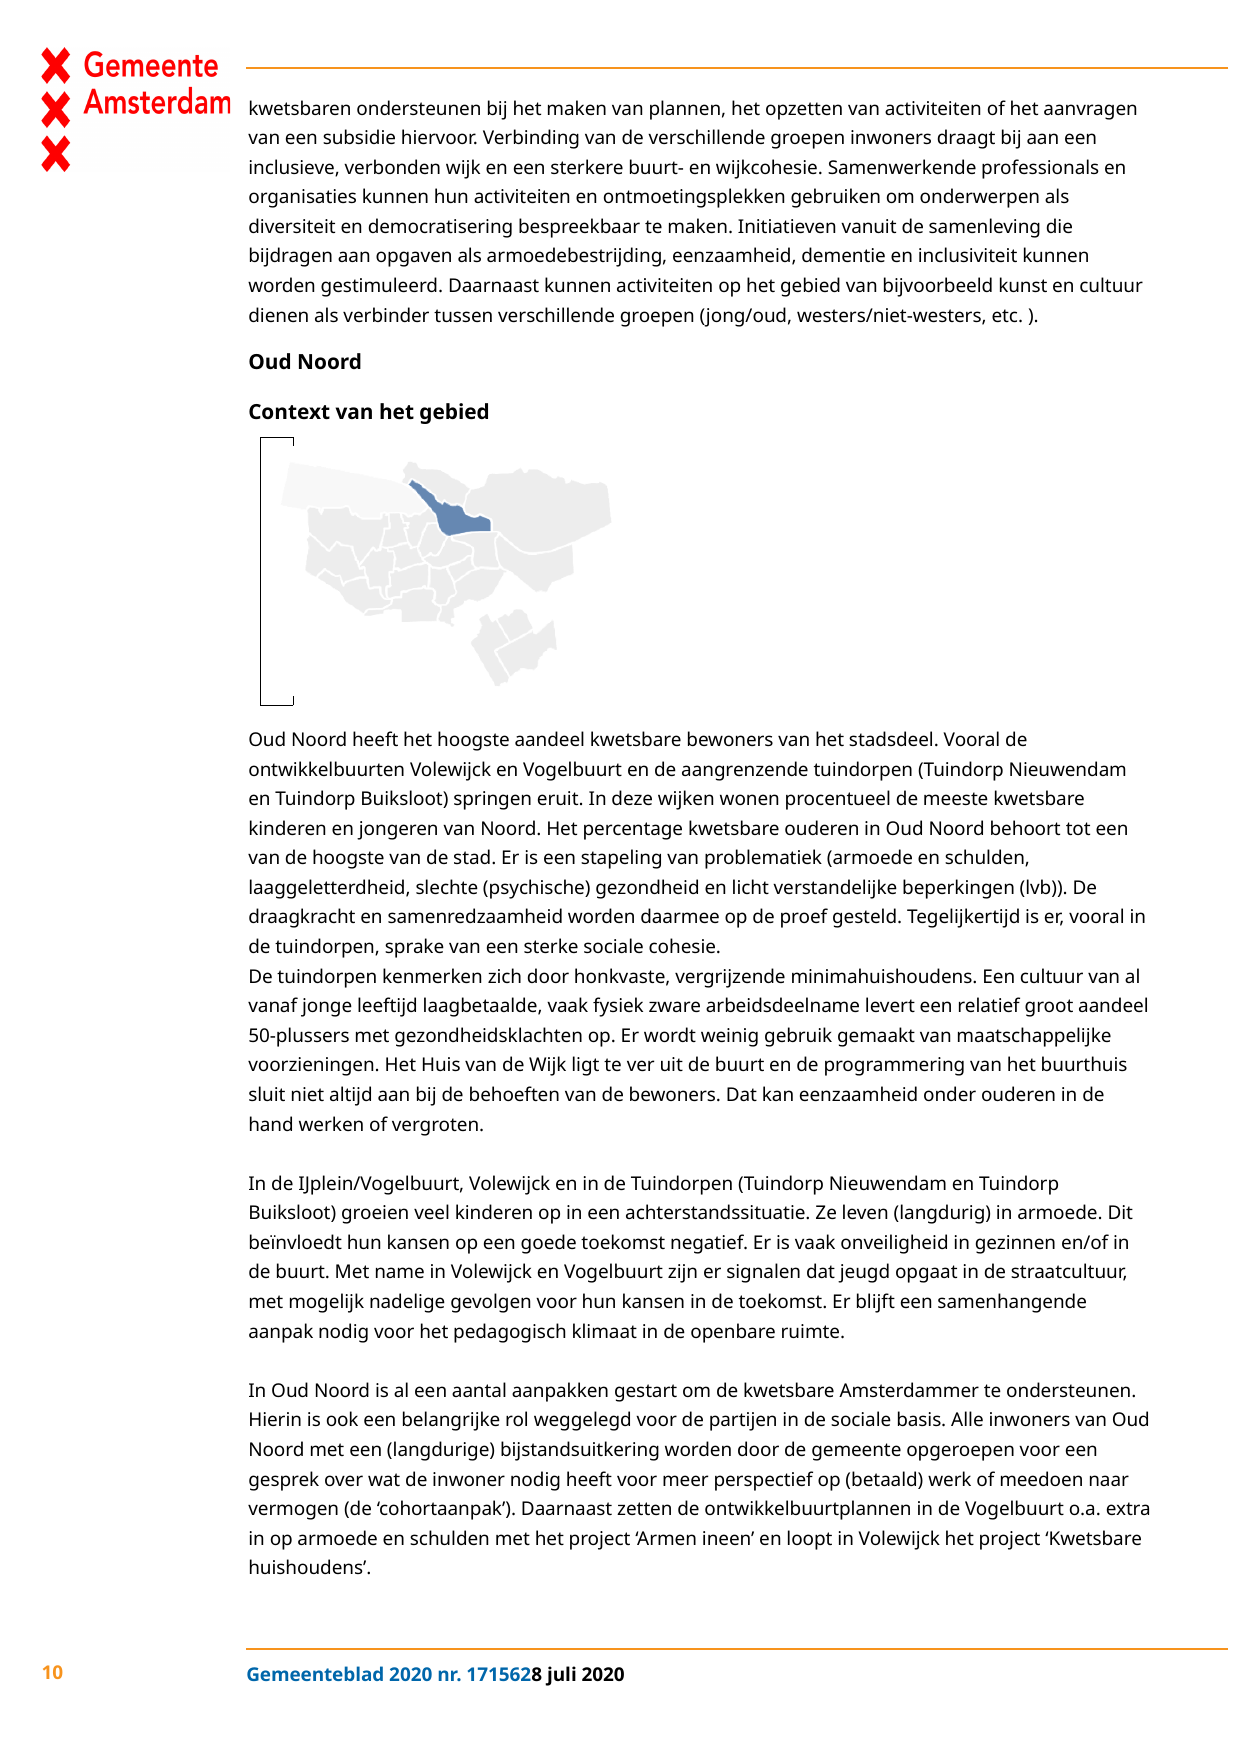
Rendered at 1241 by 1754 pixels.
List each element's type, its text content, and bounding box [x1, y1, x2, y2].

text Context van het gebied [248, 397, 1152, 425]
picture [268, 446, 624, 696]
picture [41, 47, 231, 172]
text kwetsbaren ondersteunen bij het maken van plannen, het opzetten van activiteiten of het aanvragen van een subsidie hiervoor. Verbinding van de verschillende groepen inwoners draagt bij aan een inclusieve, verbonden wijk en een sterkere buurt- en wijkcohesie. Samenwerkende professionals en organisaties kunnen hun activiteiten en ontmoetingsplekken gebruiken om onderwerpen als diversiteit en democratisering bespreekbaar te maken. Initiatieven vanuit de samenleving die bijdragen aan opgaven als armoedebestrijding, eenzaamheid, dementie en inclusiviteit kunnen worden gestimuleerd. Daarnaast kunnen activiteiten op het gebied van bijvoorbeeld kunst en cultuur dienen als verbinder tussen verschillende groepen (jong/oud, westers/niet-westers, etc. ). [248, 95, 1152, 328]
text Oud Noord heeft het hoogste aandeel kwetsbare bewoners van het stadsdeel. Vooral de ontwikkelbuurten Volewijck en Vogelbuurt en de aangrenzende tuindorpen (Tuindorp Nieuwendam en Tuindorp Buiksloot) springen eruit. In deze wijken wonen procentueel de meeste kwetsbare kinderen en jongeren van Noord. Het percentage kwetsbare ouderen in Oud Noord behoort tot een van de hoogste van de stad. Er is een stapeling van problematiek (armoede en schulden, laaggeletterdheid, slechte (psychische) gezondheid en licht verstandelijke beperkingen (lvb)). De draagkracht en samenredzaamheid worden daarmee op de proef gesteld. Tegelijkertijd is er, vooral in de tuindorpen, sprake van een sterke sociale cohesie. [248, 726, 1152, 959]
text In Oud Noord is al een aantal aanpakken gestart om de kwetsbare Amsterdammer te ondersteunen. Hierin is ook een belangrijke rol weggelegd voor de partijen in de sociale basis. Alle inwoners van Oud Noord met een (langdurige) bijstandsuitkering worden door de gemeente opgeroepen voor een gesprek over wat de inwoner nodig heeft voor meer perspectief op (betaald) werk of meedoen naar vermogen (de ‘cohortaanpak’). Daarnaast zetten de ontwikkelbuurtplannen in de Vogelbuurt o.a. extra in op armoede en schulden met het project ‘Armen ineen’ en loopt in Volewijck het project ‘Kwetsbare huishoudens’. [248, 1377, 1152, 1580]
text De tuindorpen kenmerken zich door honkvaste, vergrijzende minimahuishoudens. Een cultuur van al vanaf jonge leeftijd laagbetaalde, vaak fysiek zware arbeidsdeelname levert een relatief groot aandeel 50-plussers met gezondheidsklachten op. Er wordt weinig gebruik gemaakt van maatschappelijke voorzieningen. Het Huis van de Wijk ligt te ver uit de buurt en de programmering van het buurthuis sluit niet altijd aan bij de behoeften van de bewoners. Dat kan eenzaamheid onder ouderen in de hand werken of vergroten. [248, 963, 1152, 1136]
text Oud Noord [248, 347, 1152, 376]
text In de IJplein/Vogelbuurt, Volewijck en in de Tuindorpen (Tuindorp Nieuwendam en Tuindorp Buiksloot) groeien veel kinderen op in een achterstandssituatie. Ze leven (langdurig) in armoede. Dit beïnvloedt hun kansen op een goede toekomst negatief. Er is vaak onveiligheid in gezinnen en/of in de buurt. Met name in Volewijck en Vogelbuurt zijn er signalen dat jeugd opgaat in de straatcultuur, met mogelijk nadelige gevolgen voor hun kansen in de toekomst. Er blijft een samenhangende aanpak nodig voor het pedagogisch klimaat in de openbare ruimte. [248, 1170, 1152, 1343]
